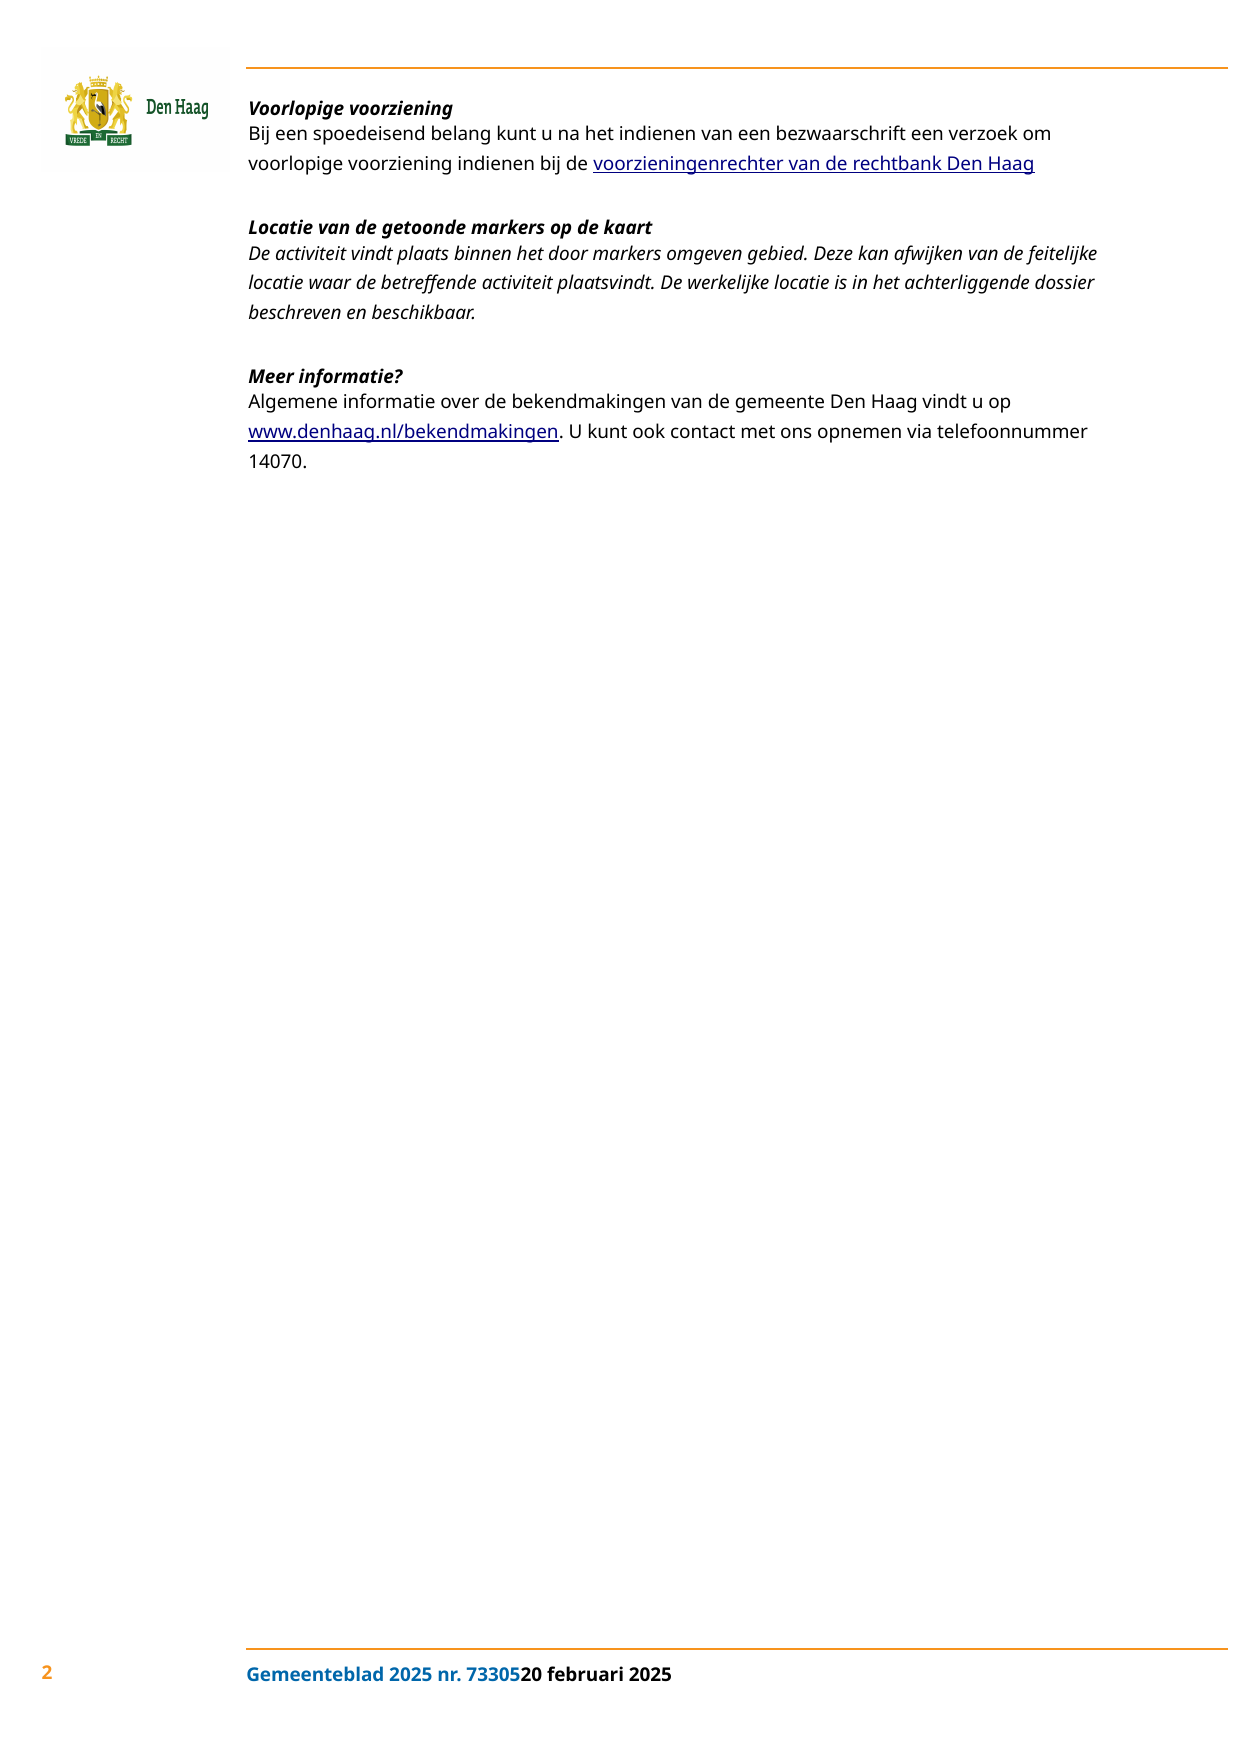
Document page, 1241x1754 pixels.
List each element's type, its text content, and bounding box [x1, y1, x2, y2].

text Meer informatie? [248, 363, 1152, 389]
text De activiteit vindt plaats binnen het door markers omgeven gebied. Deze kan afwijken van de feitelijke locatie waar de betreffende activiteit plaatsvindt. De werkelijke locatie is in het achterliggende dossier beschreven en beschikbaar. [248, 240, 1152, 325]
text Locatie van de getoonde markers op de kaart [248, 214, 1152, 240]
picture [41, 47, 231, 172]
text Bij een spoedeisend belang kunt u na het indienen van een bezwaarschrift een verzoek om voorlopige voorziening indienen bij de voorzieningenrechter van de rechtbank Den Haag [248, 121, 1152, 176]
text Voorlopige voorziening [248, 95, 1152, 121]
text Algemene informatie over de bekendmakingen van de gemeente Den Haag vindt u op www.denhaag.nl/bekendmakingen. U kunt ook contact met ons opnemen via telefoonnummer 14070. [248, 389, 1152, 473]
